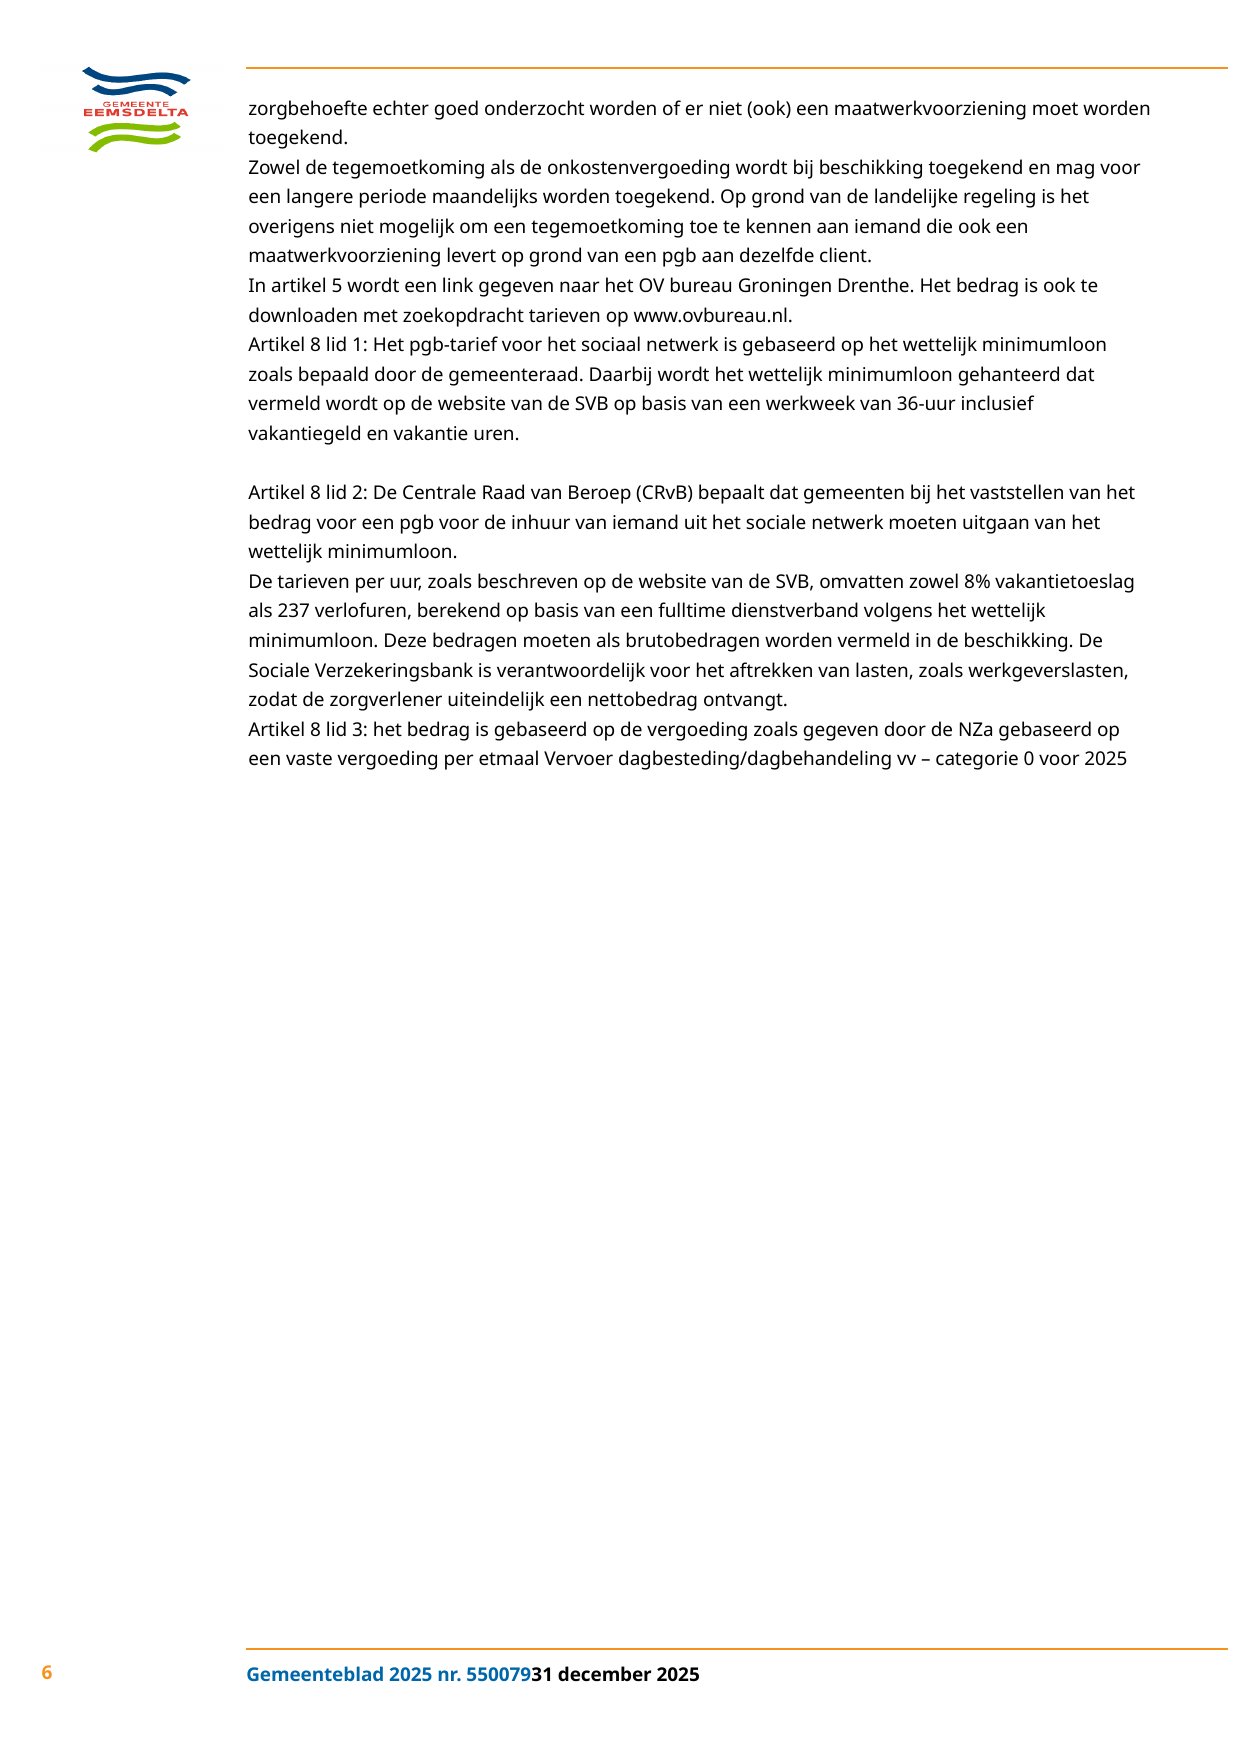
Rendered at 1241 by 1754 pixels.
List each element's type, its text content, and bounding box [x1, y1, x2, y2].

text In artikel 5 wordt een link gegeven naar het OV bureau Groningen Drenthe. Het bedrag is ook te downloaden met zoekopdracht tarieven op www.ovbureau.nl. [248, 272, 1152, 328]
text Artikel 8 lid 2: De Centrale Raad van Beroep (CRvB) bepaalt dat gemeenten bij het vaststellen van het bedrag voor een pgb voor de inhuur van iemand uit het sociale netwerk moeten uitgaan van het wettelijk minimumloon. [248, 479, 1152, 564]
picture [41, 47, 231, 172]
text Artikel 8 lid 1: Het pgb-tarief voor het sociaal netwerk is gebaseerd op het wettelijk minimumloon zoals bepaald door de gemeenteraad. Daarbij wordt het wettelijk minimumloon gehanteerd dat vermeld wordt op de website van de SVB op basis van een werkweek van 36-uur inclusief vakantiegeld en vakantie uren. [248, 331, 1152, 446]
text De tarieven per uur, zoals beschreven op de website van de SVB, omvatten zowel 8% vakantietoeslag als 237 verlofuren, berekend op basis van een fulltime dienstverband volgens het wettelijk minimumloon. Deze bedragen moeten als brutobedragen worden vermeld in de beschikking. De Sociale Verzekeringsbank is verantwoordelijk voor het aftrekken van lasten, zoals werkgeverslasten, zodat de zorgverlener uiteindelijk een nettobedrag ontvangt. [248, 568, 1152, 712]
text Artikel 8 lid 3: het bedrag is gebaseerd op de vergoeding zoals gegeven door de NZa gebaseerd op een vaste vergoeding per etmaal Vervoer dagbesteding/dagbehandeling vv – categorie 0 voor 2025 [248, 716, 1152, 771]
text Zowel de tegemoetkoming als de onkostenvergoeding wordt bij beschikking toegekend en mag voor een langere periode maandelijks worden toegekend. Op grond van de landelijke regeling is het overigens niet mogelijk om een tegemoetkoming toe te kennen aan iemand die ook een maatwerkvoorziening levert op grond van een pgb aan dezelfde client. [248, 154, 1152, 268]
text zorgbehoefte echter goed onderzocht worden of er niet (ook) een maatwerkvoorziening moet worden toegekend. [248, 95, 1152, 150]
